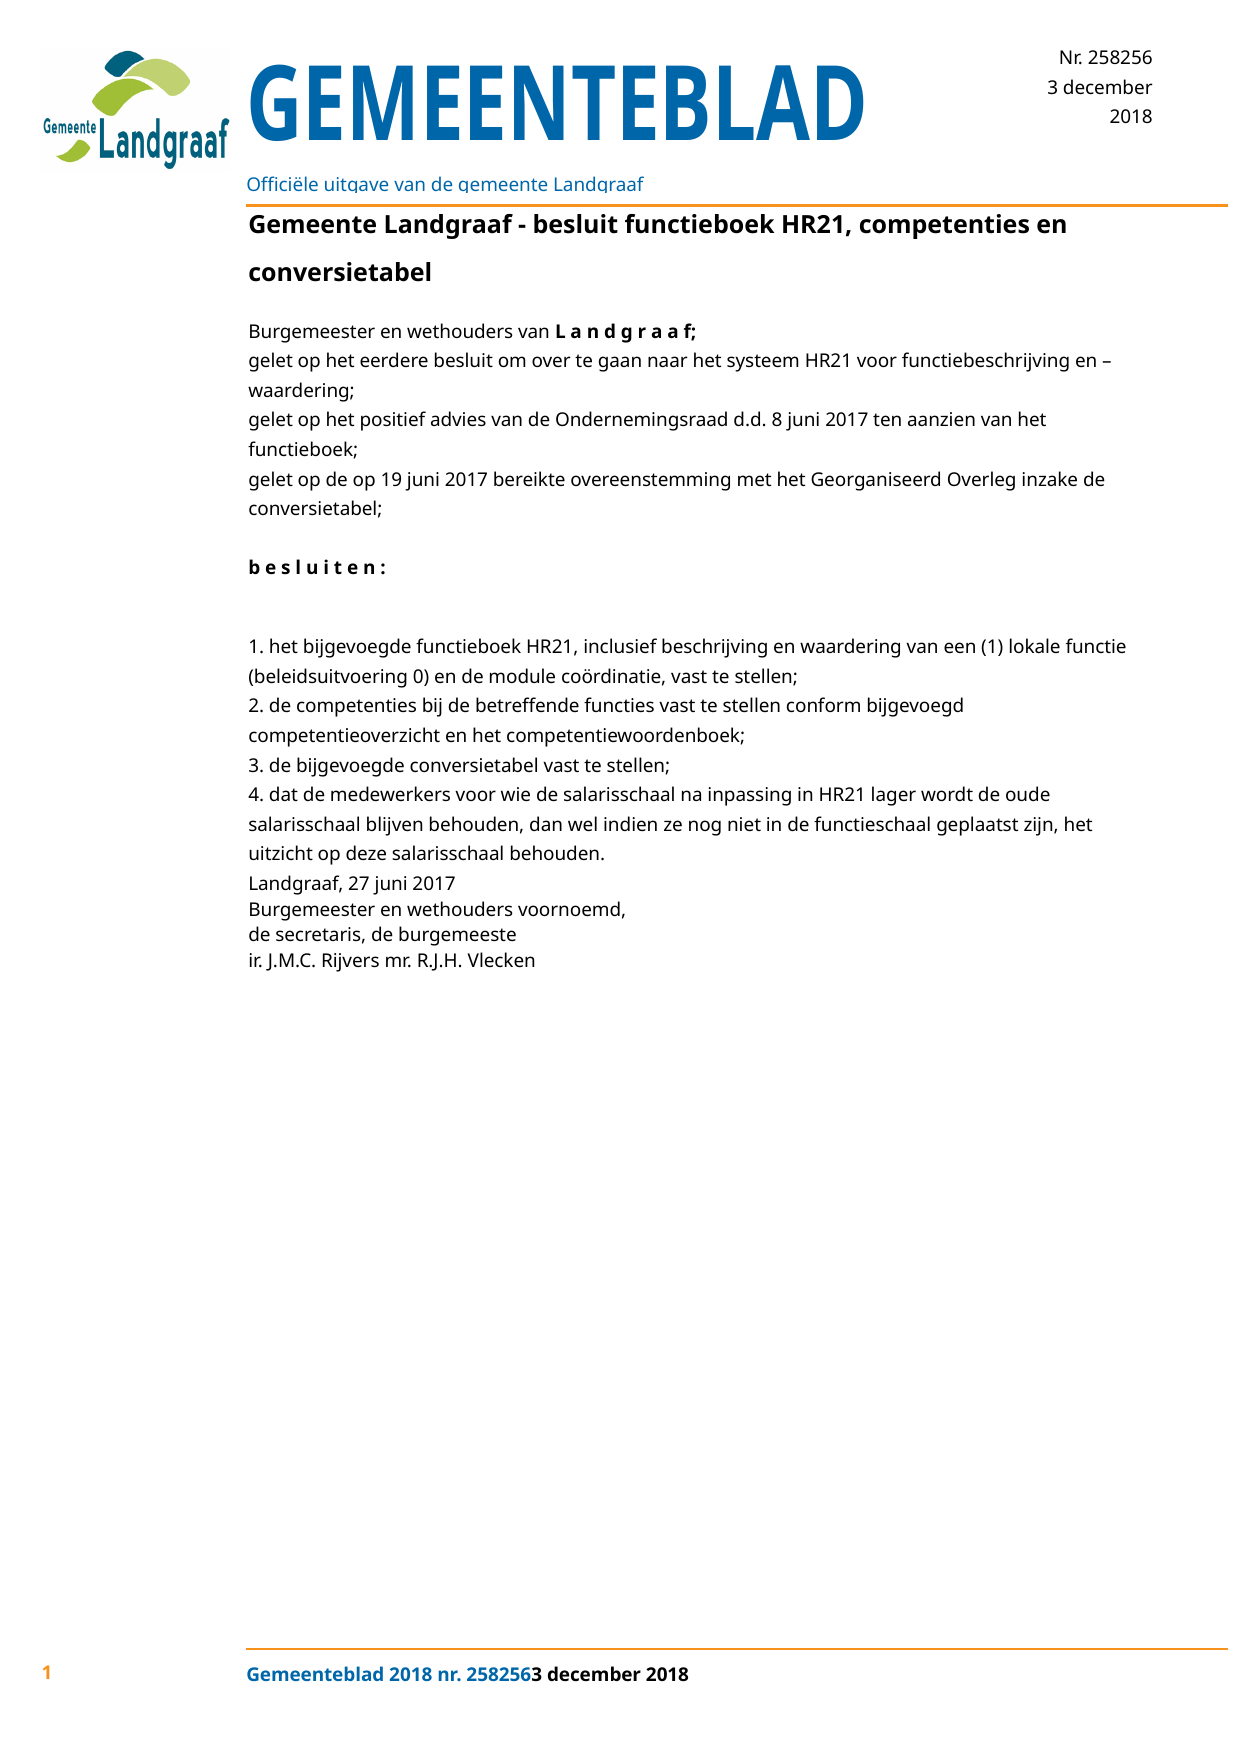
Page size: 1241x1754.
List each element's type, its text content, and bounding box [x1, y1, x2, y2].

text Landgraaf, 27 juni 2017 [248, 870, 1152, 896]
text gelet op de op 19 juni 2017 bereikte overeenstemming met het Georganiseerd Overleg inzake de conversietabel; [248, 466, 1152, 521]
text gelet op het positief advies van de Ondernemingsraad d.d. 8 juni 2017 ten aanzien van het functieboek; [248, 407, 1152, 462]
text 2. de competenties bij de betreffende functies vast te stellen conform bijgevoegd competentieoverzicht en het competentiewoordenboek; [248, 693, 1152, 748]
text gelet op het eerdere besluit om over te gaan naar het systeem HR21 voor functiebeschrijving en –waardering; [248, 347, 1152, 403]
text Burgemeester en wethouders voornoemd, [248, 896, 1152, 922]
text Burgemeester en wethouders van L a n d g r a a f; [248, 318, 1152, 344]
text b e s l u i t e n : [248, 554, 1152, 580]
text de secretaris, de burgemeeste [248, 922, 1152, 947]
text 3. de bijgevoegde conversietabel vast te stellen; [248, 752, 1152, 777]
text 4. dat de medewerkers voor wie de salarisschaal na inpassing in HR21 lager wordt de oude salarisschaal blijven behouden, dan wel indien ze nog niet in de functieschaal geplaatst zijn, het uitzicht op deze salarisschaal behouden. [248, 781, 1152, 866]
text Gemeente Landgraaf - besluit functieboek HR21, competenties en conversietabel [248, 207, 1152, 288]
text ir. J.M.C. Rijvers mr. R.J.H. Vlecken [248, 947, 1152, 973]
text 1. het bijgevoegde functieboek HR21, inclusief beschrijving en waardering van een (1) lokale functie (beleidsuitvoering 0) en de module coördinatie, vast te stellen; [248, 633, 1152, 689]
picture [41, 47, 231, 172]
